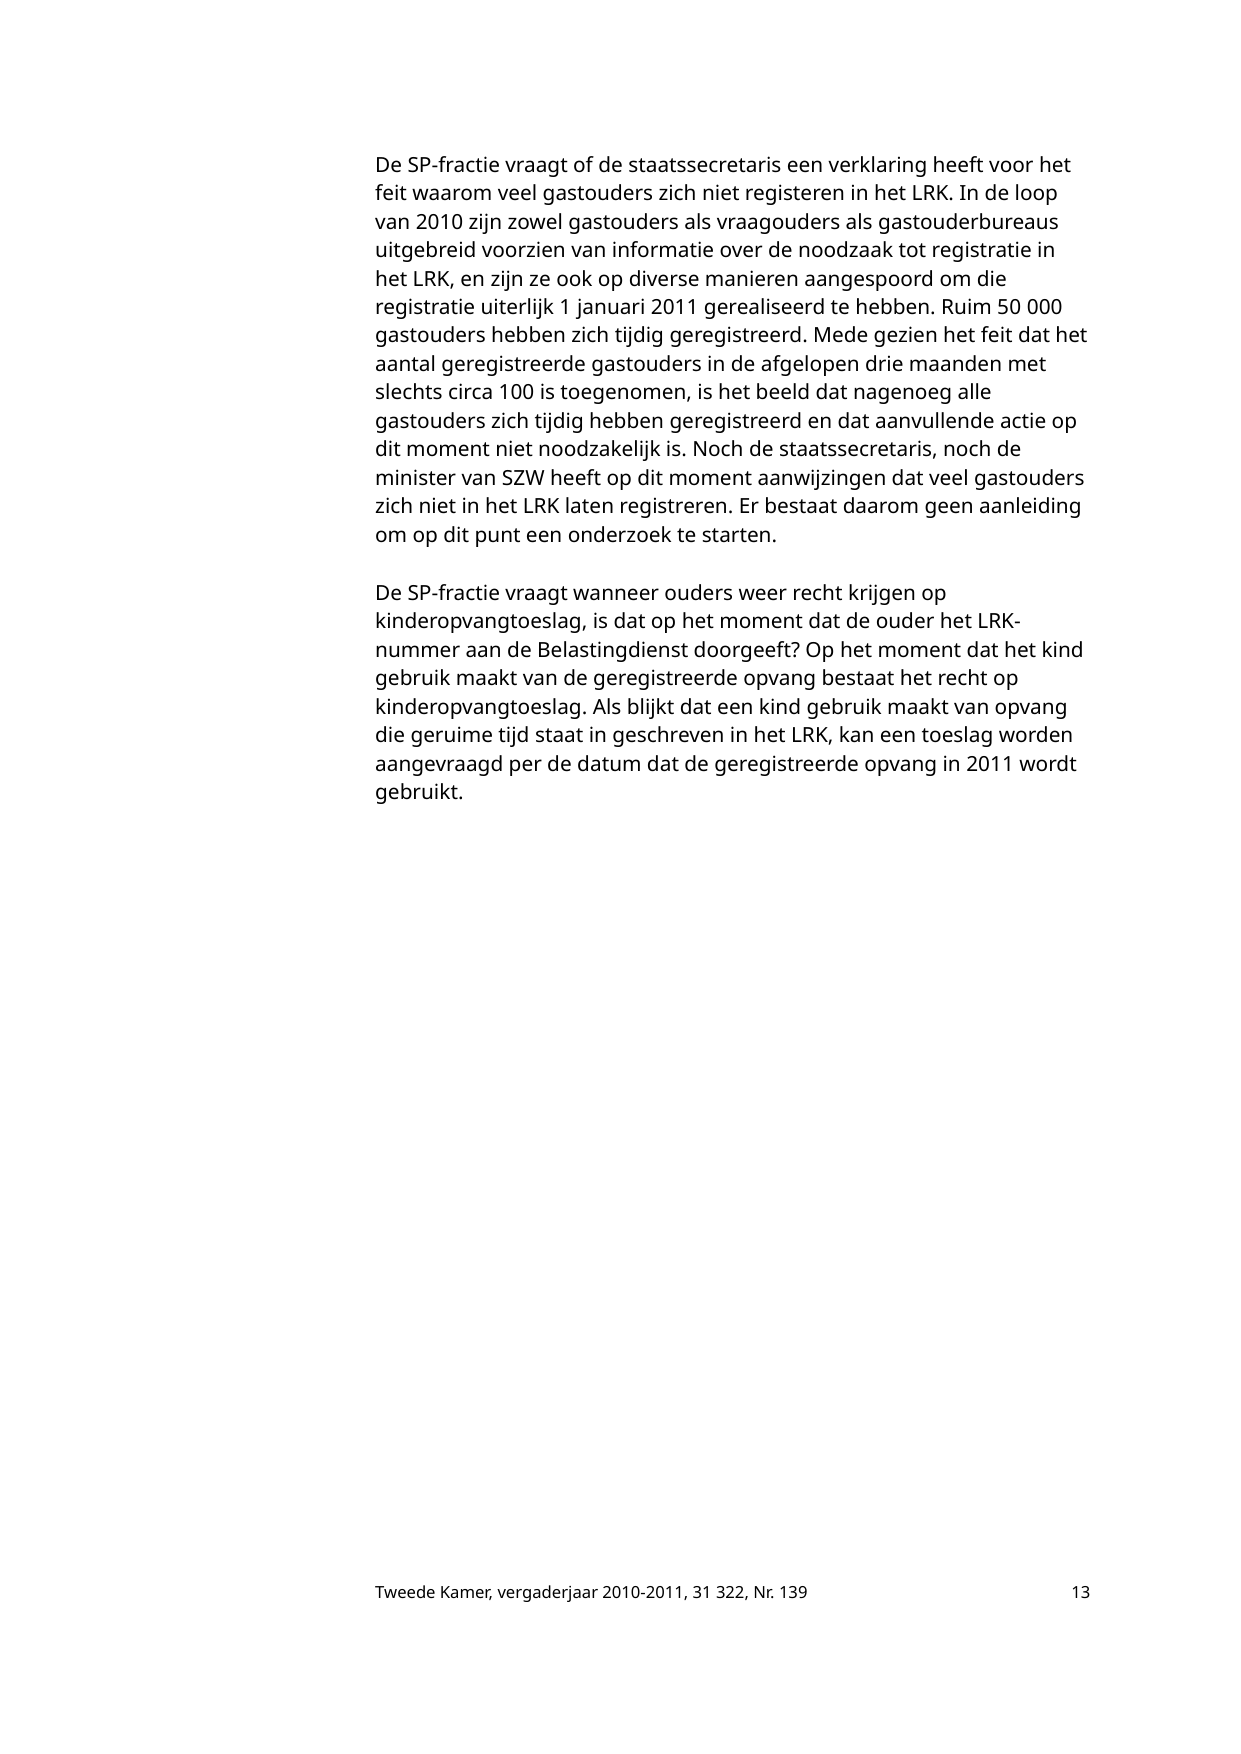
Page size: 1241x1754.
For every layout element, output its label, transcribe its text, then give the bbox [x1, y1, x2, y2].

text De SP-fractie vraagt wanneer ouders weer recht krijgen op kinderopvangtoeslag, is dat op het moment dat de ouder het LRK-nummer aan de Belastingdienst doorgeeft? Op het moment dat het kind gebruik maakt van de geregistreerde opvang bestaat het recht op kinderopvangtoeslag. Als blijkt dat een kind gebruik maakt van opvang die geruime tijd staat in geschreven in het LRK, kan een toeslag worden aangevraagd per de datum dat de geregistreerde opvang in 2011 wordt gebruikt. [375, 578, 1090, 806]
text De SP-fractie vraagt of de staatssecretaris een verklaring heeft voor het feit waarom veel gastouders zich niet registeren in het LRK. In de loop van 2010 zijn zowel gastouders als vraagouders als gastouderbureaus uitgebreid voorzien van informatie over de noodzaak tot registratie in het LRK, en zijn ze ook op diverse manieren aangespoord om die registratie uiterlijk 1 januari 2011 gerealiseerd te hebben. Ruim 50 000 gastouders hebben zich tijdig geregistreerd. Mede gezien het feit dat het aantal geregistreerde gastouders in de afgelopen drie maanden met slechts circa 100 is toegenomen, is het beeld dat nagenoeg alle gastouders zich tijdig hebben geregistreerd en dat aanvullende actie op dit moment niet noodzakelijk is. Noch de staatssecretaris, noch de minister van SZW heeft op dit moment aanwijzingen dat veel gastouders zich niet in het LRK laten registreren. Er bestaat daarom geen aanleiding om op dit punt een onderzoek te starten. [375, 150, 1090, 548]
